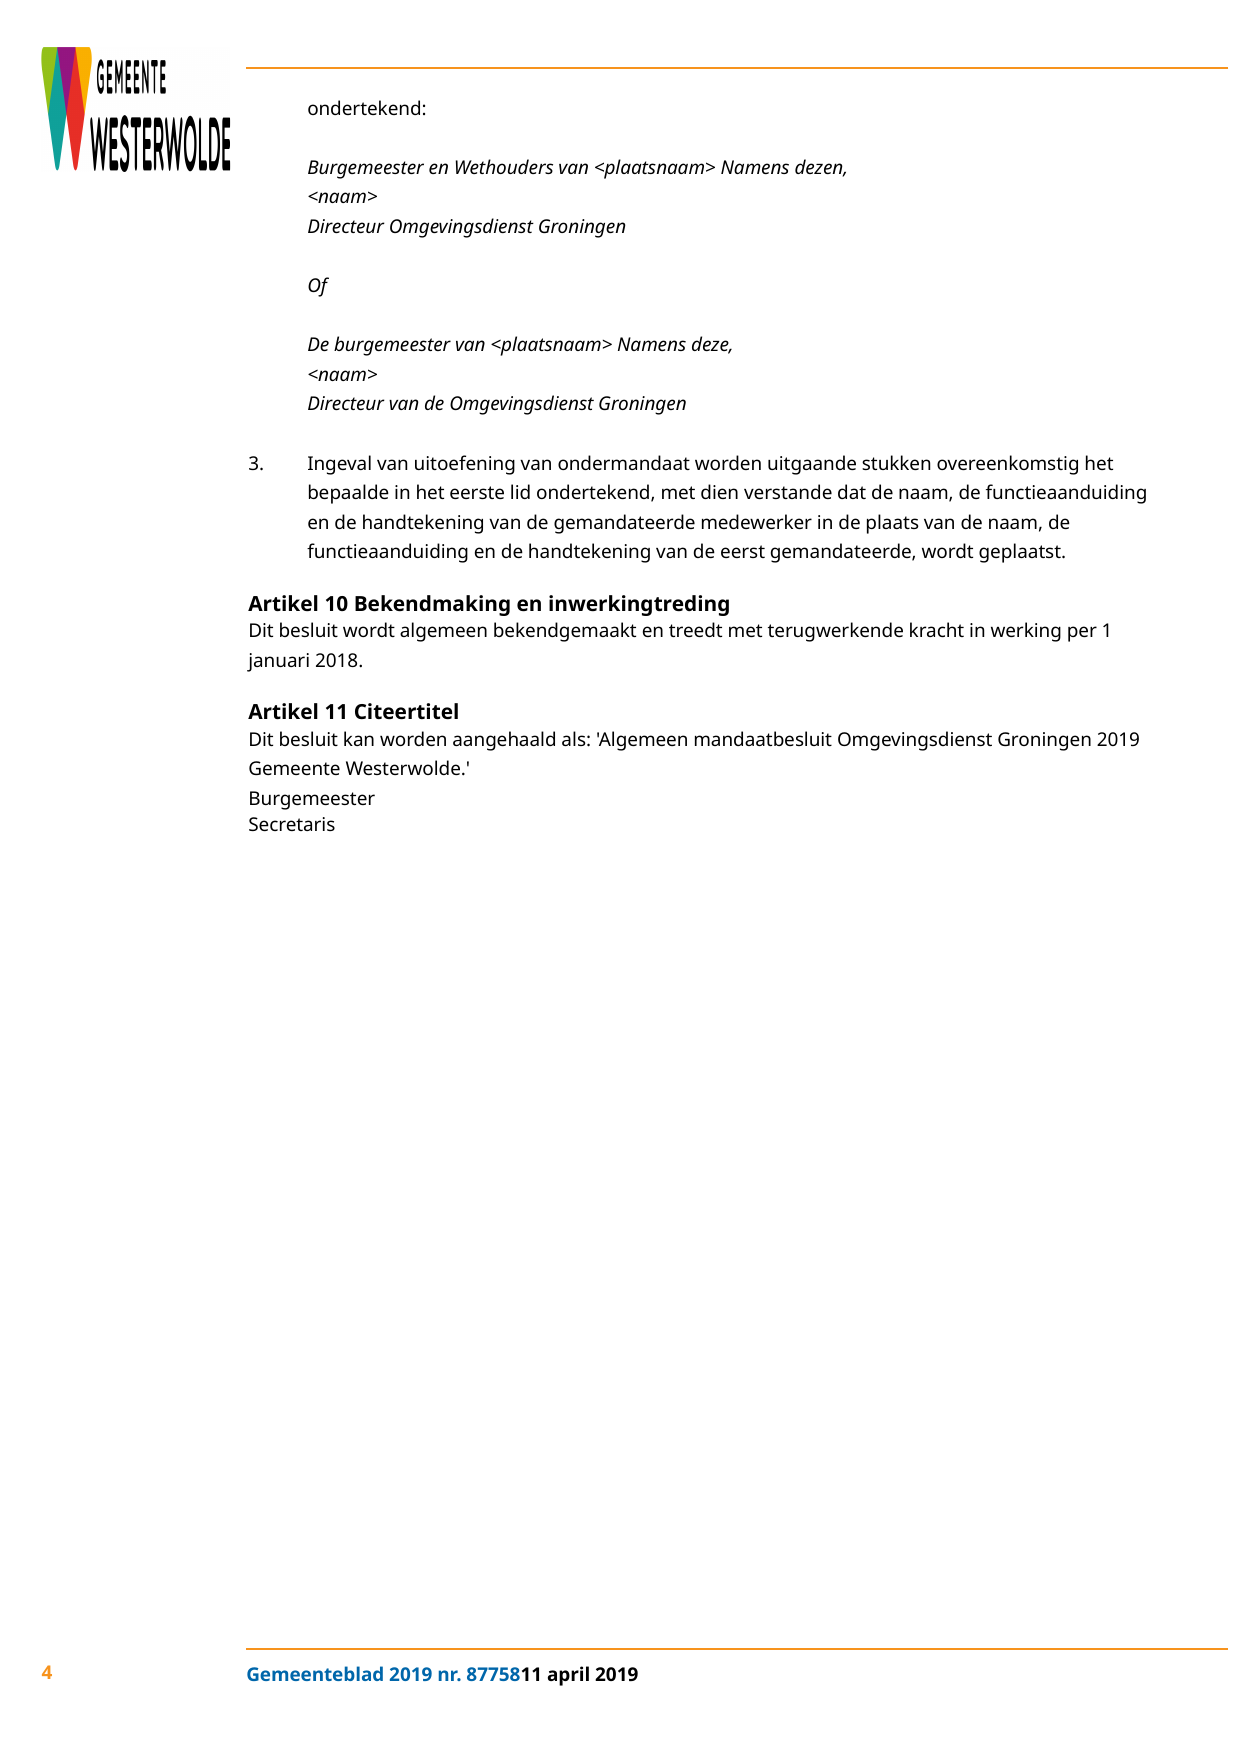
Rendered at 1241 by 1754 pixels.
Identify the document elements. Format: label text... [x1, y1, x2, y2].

list <naam> [248, 183, 1152, 209]
text Dit besluit wordt algemeen bekendgemaakt en treedt met terugwerkende kracht in werking per 1 januari 2018. [248, 617, 1152, 673]
text Secretaris [248, 811, 1152, 836]
picture [41, 47, 231, 172]
list Of [248, 272, 1152, 298]
text Artikel 11 Citeertitel [248, 697, 1152, 726]
text Burgemeester [248, 785, 1152, 811]
text Dit besluit kan worden aangehaald als: 'Algemeen mandaatbesluit Omgevingsdienst Groningen 2019 Gemeente Westerwolde.' [248, 726, 1152, 781]
list ondertekend: [248, 95, 1152, 121]
list Directeur van de Omgevingsdienst Groningen [248, 391, 1152, 416]
list Directeur Omgevingsdienst Groningen [248, 213, 1152, 239]
list De burgemeester van <plaatsnaam> Namens deze, [248, 331, 1152, 357]
list Burgemeester en Wethouders van <plaatsnaam> Namens dezen, [248, 154, 1152, 180]
list <naam> [248, 361, 1152, 387]
text Artikel 10 Bekendmaking en inwerkingtreding [248, 589, 1152, 617]
list Ingeval van uitoefening van ondermandaat worden uitgaande stukken overeenkomstig het bepaalde in het eerste lid ondertekend, met dien verstande dat de naam, de functieaanduiding en de handtekening van de gemandateerde medewerker in de plaats van de naam, de functieaanduiding en de handtekening van de eerst gemandateerde, wordt geplaatst. [248, 450, 1152, 564]
